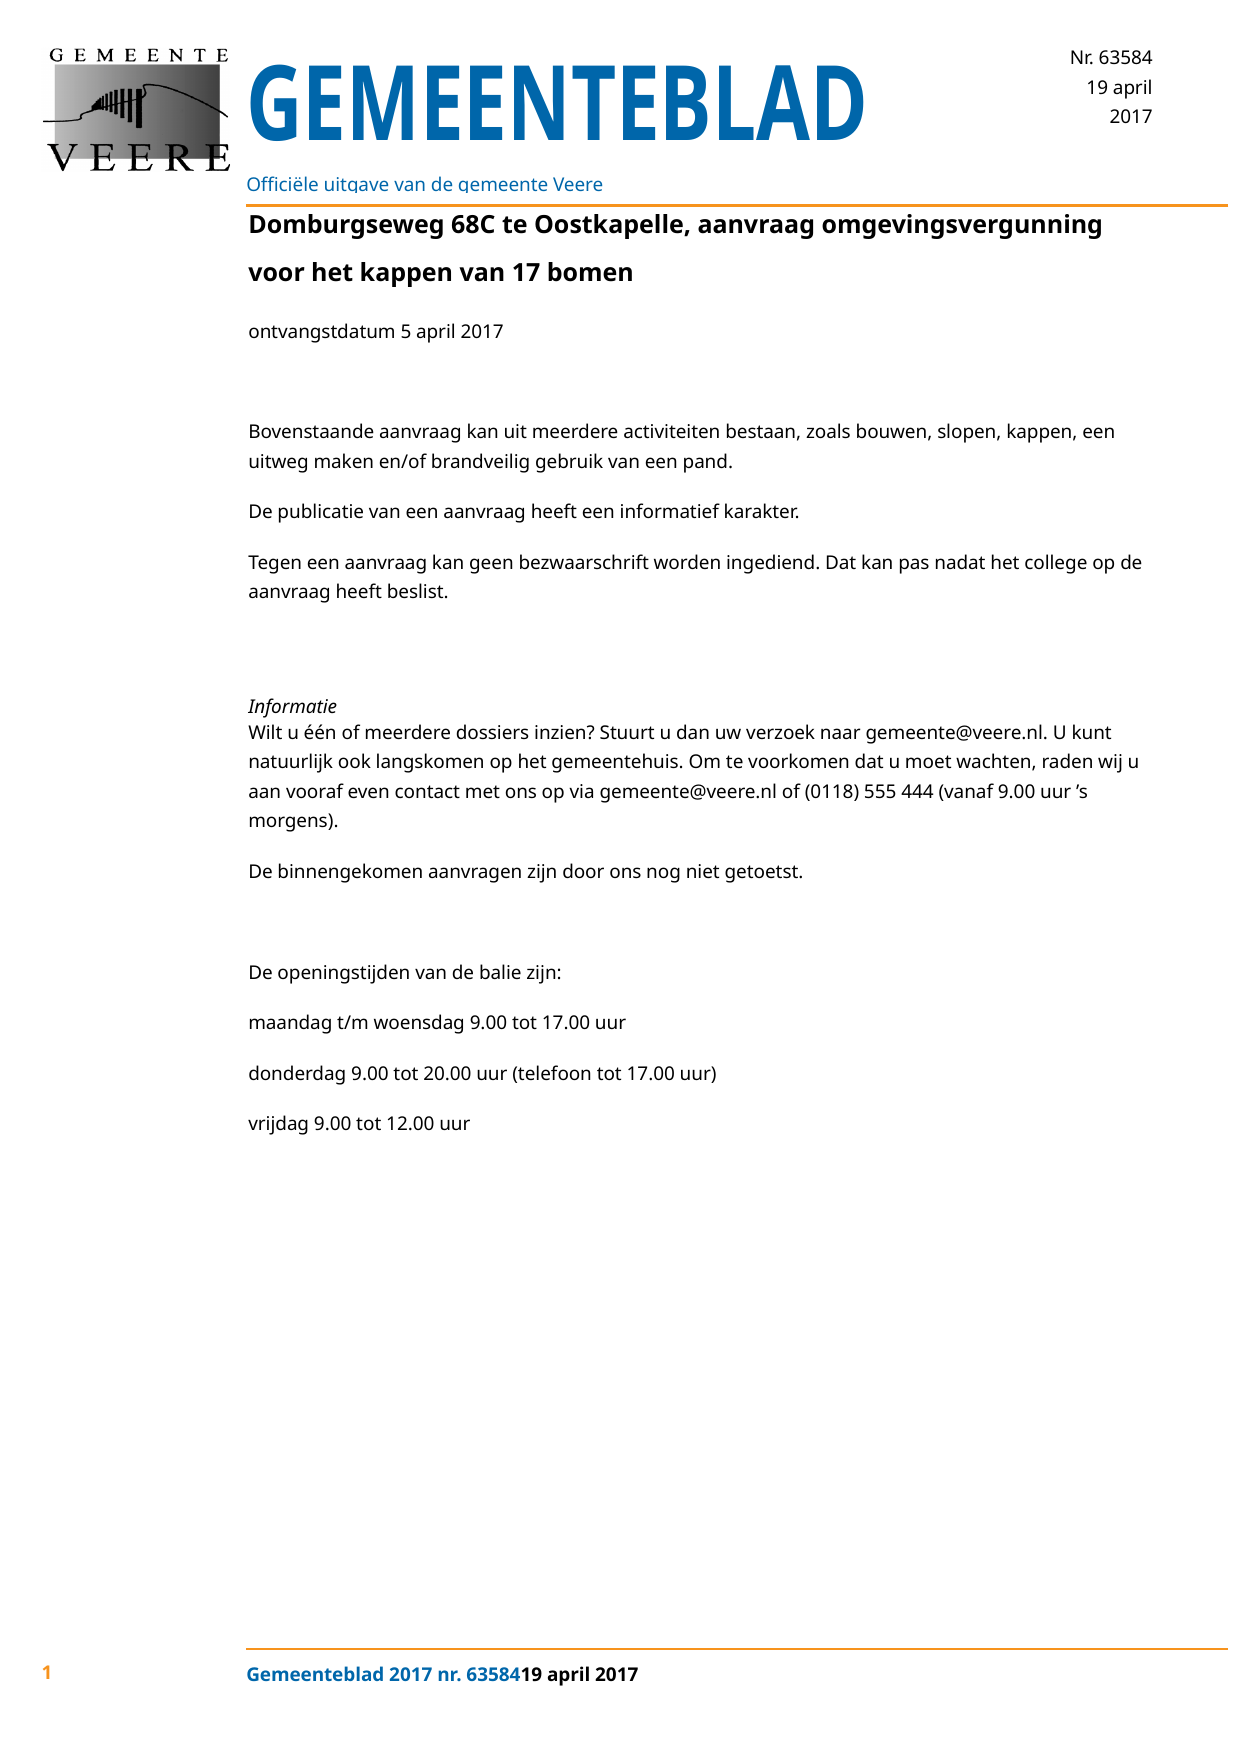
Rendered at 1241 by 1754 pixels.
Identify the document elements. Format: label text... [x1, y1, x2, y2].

text Bovenstaande aanvraag kan uit meerdere activiteiten bestaan, zoals bouwen, slopen, kappen, een uitweg maken en/of brandveilig gebruik van een pand. [248, 419, 1152, 474]
text De openingstijden van de balie zijn: [248, 959, 1152, 984]
picture [41, 47, 231, 172]
text donderdag 9.00 tot 20.00 uur (telefoon tot 17.00 uur) [248, 1060, 1152, 1085]
text vrijdag 9.00 tot 12.00 uur [248, 1110, 1152, 1136]
text maandag t/m woensdag 9.00 tot 17.00 uur [248, 1009, 1152, 1035]
text Domburgseweg 68C te Oostkapelle, aanvraag omgevingsvergunning voor het kappen van 17 bomen [248, 207, 1152, 288]
text Tegen een aanvraag kan geen bezwaarschrift worden ingediend. Dat kan pas nadat het college op de aanvraag heeft beslist. [248, 549, 1152, 604]
text Wilt u één of meerdere dossiers inzien? Stuurt u dan uw verzoek naar gemeente@veere.nl. U kunt natuurlijk ook langskomen op het gemeentehuis. Om te voorkomen dat u moet wachten, raden wij u aan vooraf even contact met ons op via gemeente@veere.nl of (0118) 555 444 (vanaf 9.00 uur ’s morgens). [248, 719, 1152, 833]
text ontvangstdatum 5 april 2017 [248, 318, 1152, 344]
text Informatie [248, 693, 1152, 719]
text De publicatie van een aanvraag heeft een informatief karakter. [248, 499, 1152, 524]
text De binnengekomen aanvragen zijn door ons nog niet getoetst. [248, 858, 1152, 884]
